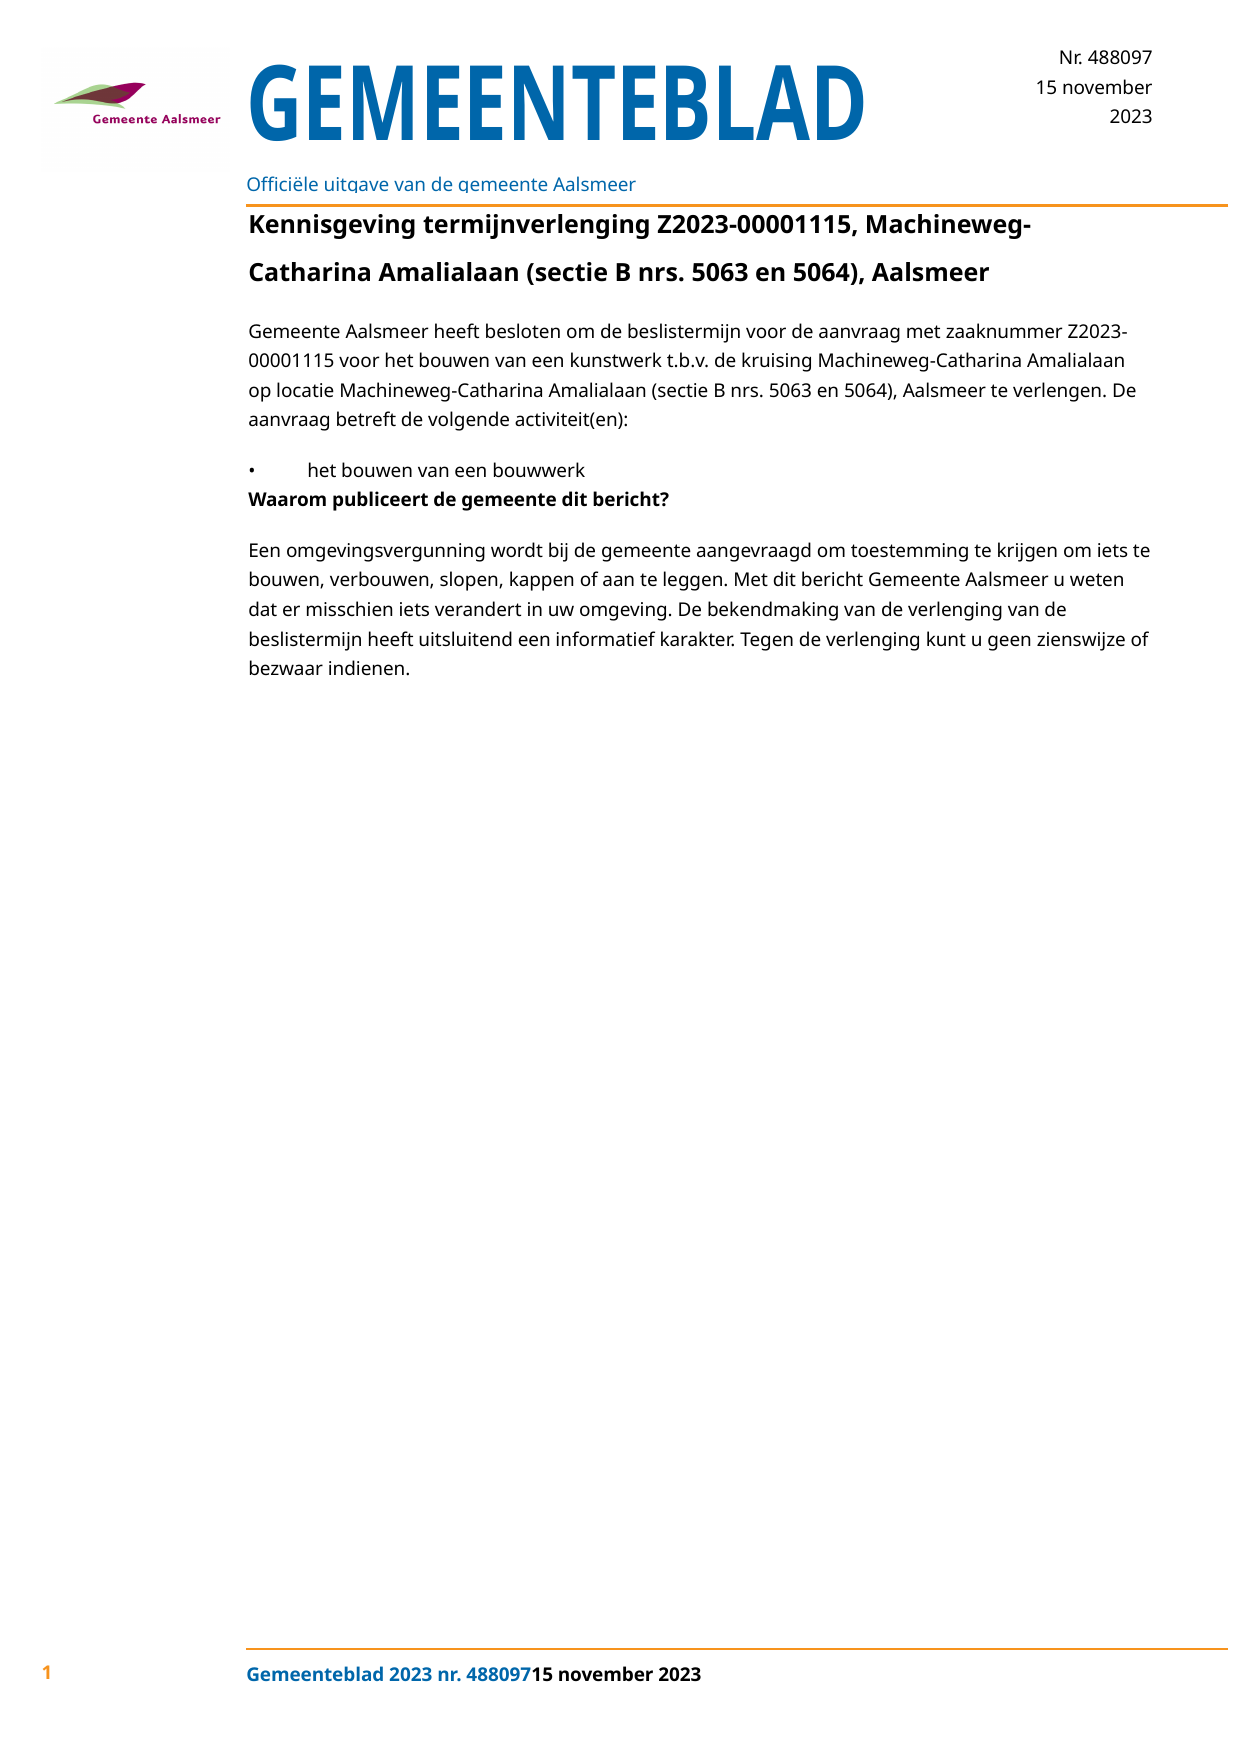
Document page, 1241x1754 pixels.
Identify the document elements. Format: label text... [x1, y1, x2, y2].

picture [41, 47, 231, 172]
text Kennisgeving termijnverlenging Z2023-00001115, Machineweg-Catharina Amalialaan (sectie B nrs. 5063 en 5064), Aalsmeer [248, 207, 1152, 288]
text Waarom publiceert de gemeente dit bericht? [248, 487, 1152, 512]
text Gemeente Aalsmeer heeft besloten om de beslistermijn voor de aanvraag met zaaknummer Z2023-00001115 voor het bouwen van een kunstwerk t.b.v. de kruising Machineweg-Catharina Amalialaan op locatie Machineweg-Catharina Amalialaan (sectie B nrs. 5063 en 5064), Aalsmeer te verlengen. De aanvraag betreft de volgende activiteit(en): [248, 318, 1152, 432]
text Een omgevingsvergunning wordt bij de gemeente aangevraagd om toestemming te krijgen om iets te bouwen, verbouwen, slopen, kappen of aan te leggen. Met dit bericht Gemeente Aalsmeer u weten dat er misschien iets verandert in uw omgeving. De bekendmaking van de verlenging van de beslistermijn heeft uitsluitend een informatief karakter. Tegen de verlenging kunt u geen zienswijze of bezwaar indienen. [248, 537, 1152, 681]
list het bouwen van een bouwwerk [248, 457, 1152, 483]
